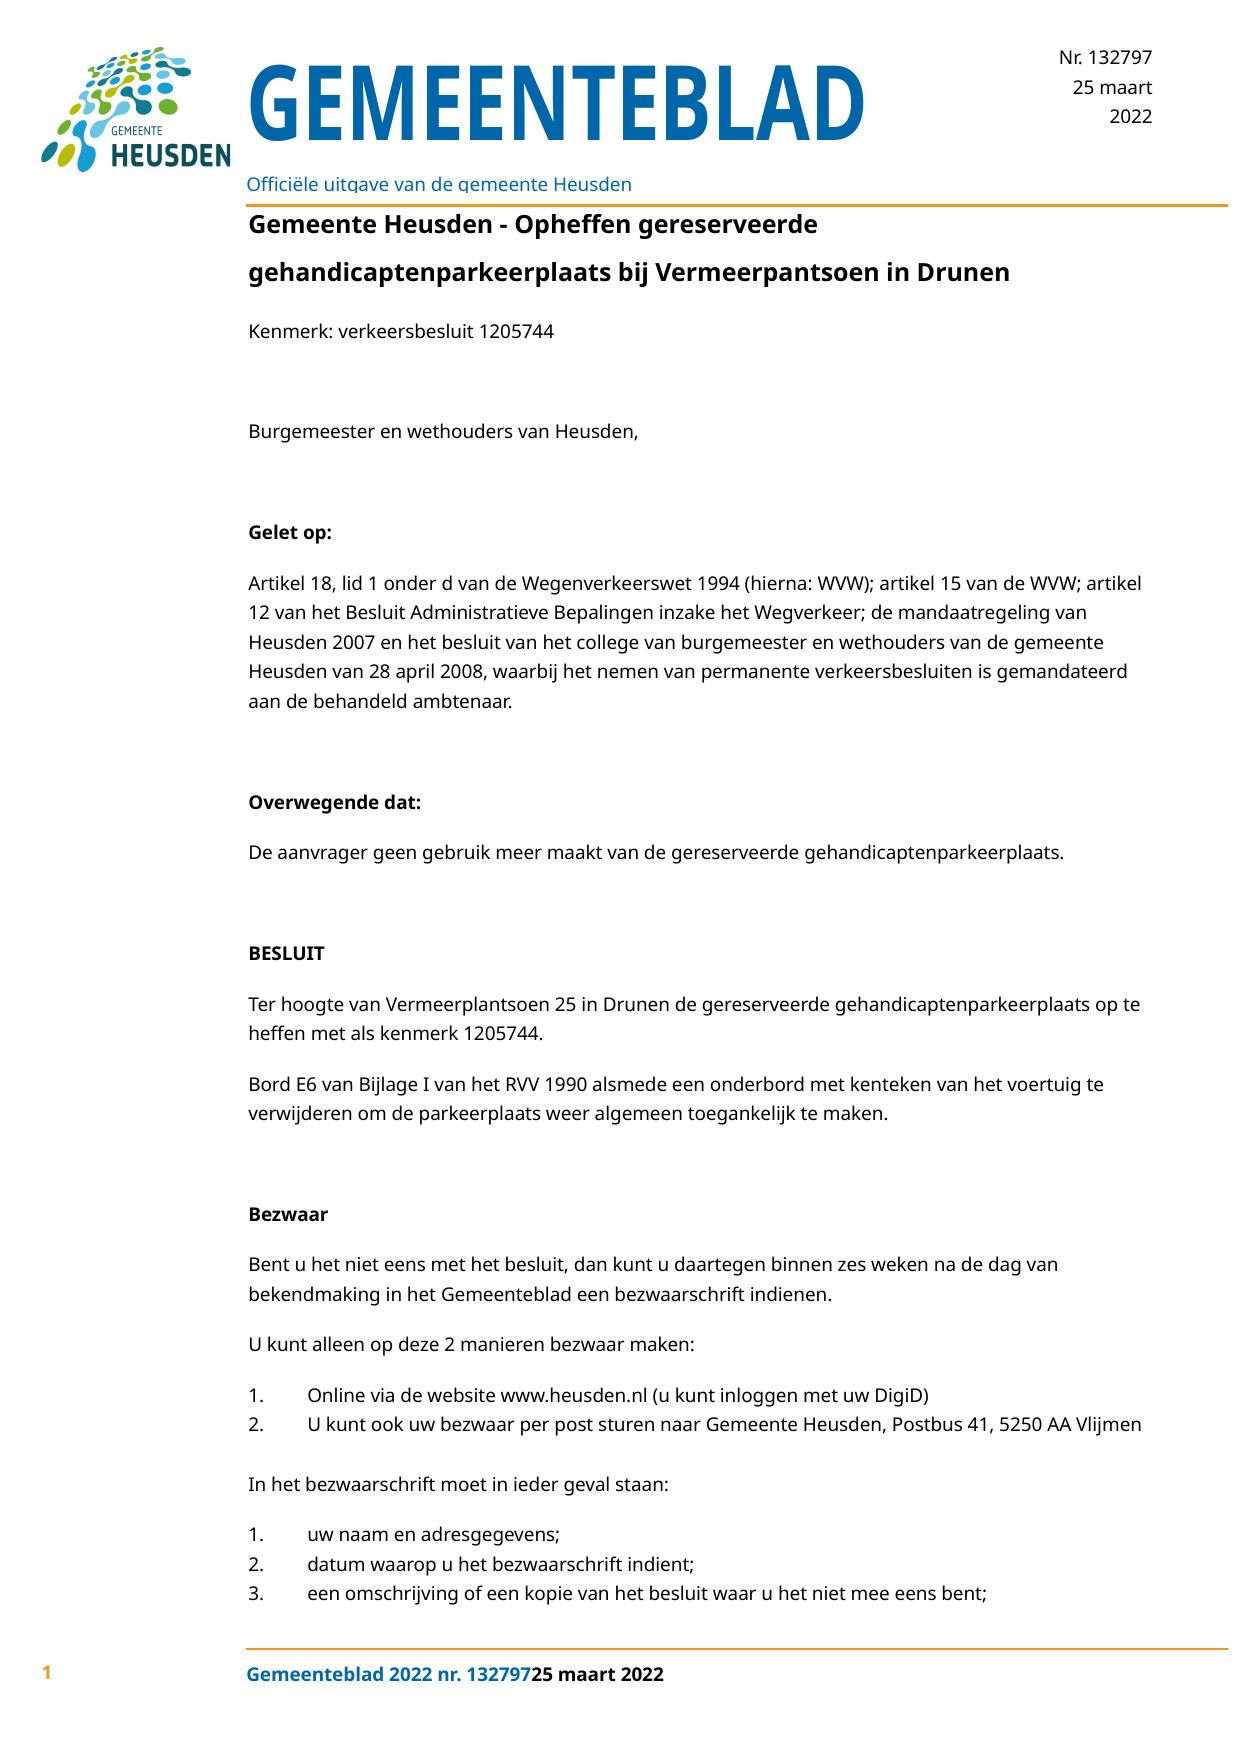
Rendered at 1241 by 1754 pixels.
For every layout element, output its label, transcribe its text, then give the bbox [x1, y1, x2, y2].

text In het bezwaarschrift moet in ieder geval staan: [248, 1471, 1152, 1497]
text Ter hoogte van Vermeerplantsoen 25 in Drunen de gereserveerde gehandicaptenparkeerplaats op te heffen met als kenmerk 1205744. [248, 991, 1152, 1046]
list uw naam en adresgegevens; [248, 1521, 1152, 1547]
list een omschrijving of een kopie van het besluit waar u het niet mee eens bent; [248, 1580, 1152, 1606]
picture [41, 47, 231, 172]
text U kunt alleen op deze 2 manieren bezwaar maken: [248, 1332, 1152, 1357]
text Artikel 18, lid 1 onder d van de Wegenverkeerswet 1994 (hierna: WVW); artikel 15 van de WVW; artikel 12 van het Besluit Administratieve Bepalingen inzake het Wegverkeer; de mandaatregeling van Heusden 2007 en het besluit van het college van burgemeester en wethouders van de gemeente Heusden van 28 april 2008, waarbij het nemen van permanente verkeersbesluiten is gemandateerd aan de behandeld ambtenaar. [248, 570, 1152, 714]
text BESLUIT [248, 940, 1152, 966]
text Gelet op: [248, 519, 1152, 545]
text Bezwaar [248, 1201, 1152, 1227]
text Gemeente Heusden - Opheffen gereserveerde gehandicaptenparkeerplaats bij Vermeerpantsoen in Drunen [248, 207, 1152, 288]
list Online via de website www.heusden.nl (u kunt inloggen met uw DigiD) [248, 1382, 1152, 1408]
list datum waarop u het bezwaarschrift indient; [248, 1551, 1152, 1577]
text Bent u het niet eens met het besluit, dan kunt u daartegen binnen zes weken na de dag van bekendmaking in het Gemeenteblad een bezwaarschrift indienen. [248, 1252, 1152, 1307]
text Burgemeester en wethouders van Heusden, [248, 419, 1152, 444]
text Kenmerk: verkeersbesluit 1205744 [248, 318, 1152, 344]
text Overwegende dat: [248, 789, 1152, 815]
text De aanvrager geen gebruik meer maakt van de gereserveerde gehandicaptenparkeerplaats. [248, 839, 1152, 865]
text Bord E6 van Bijlage I van het RVV 1990 alsmede een onderbord met kenteken van het voertuig te verwijderen om de parkeerplaats weer algemeen toegankelijk te maken. [248, 1071, 1152, 1126]
list U kunt ook uw bezwaar per post sturen naar Gemeente Heusden, Postbus 41, 5250 AA Vlijmen [248, 1412, 1152, 1437]
